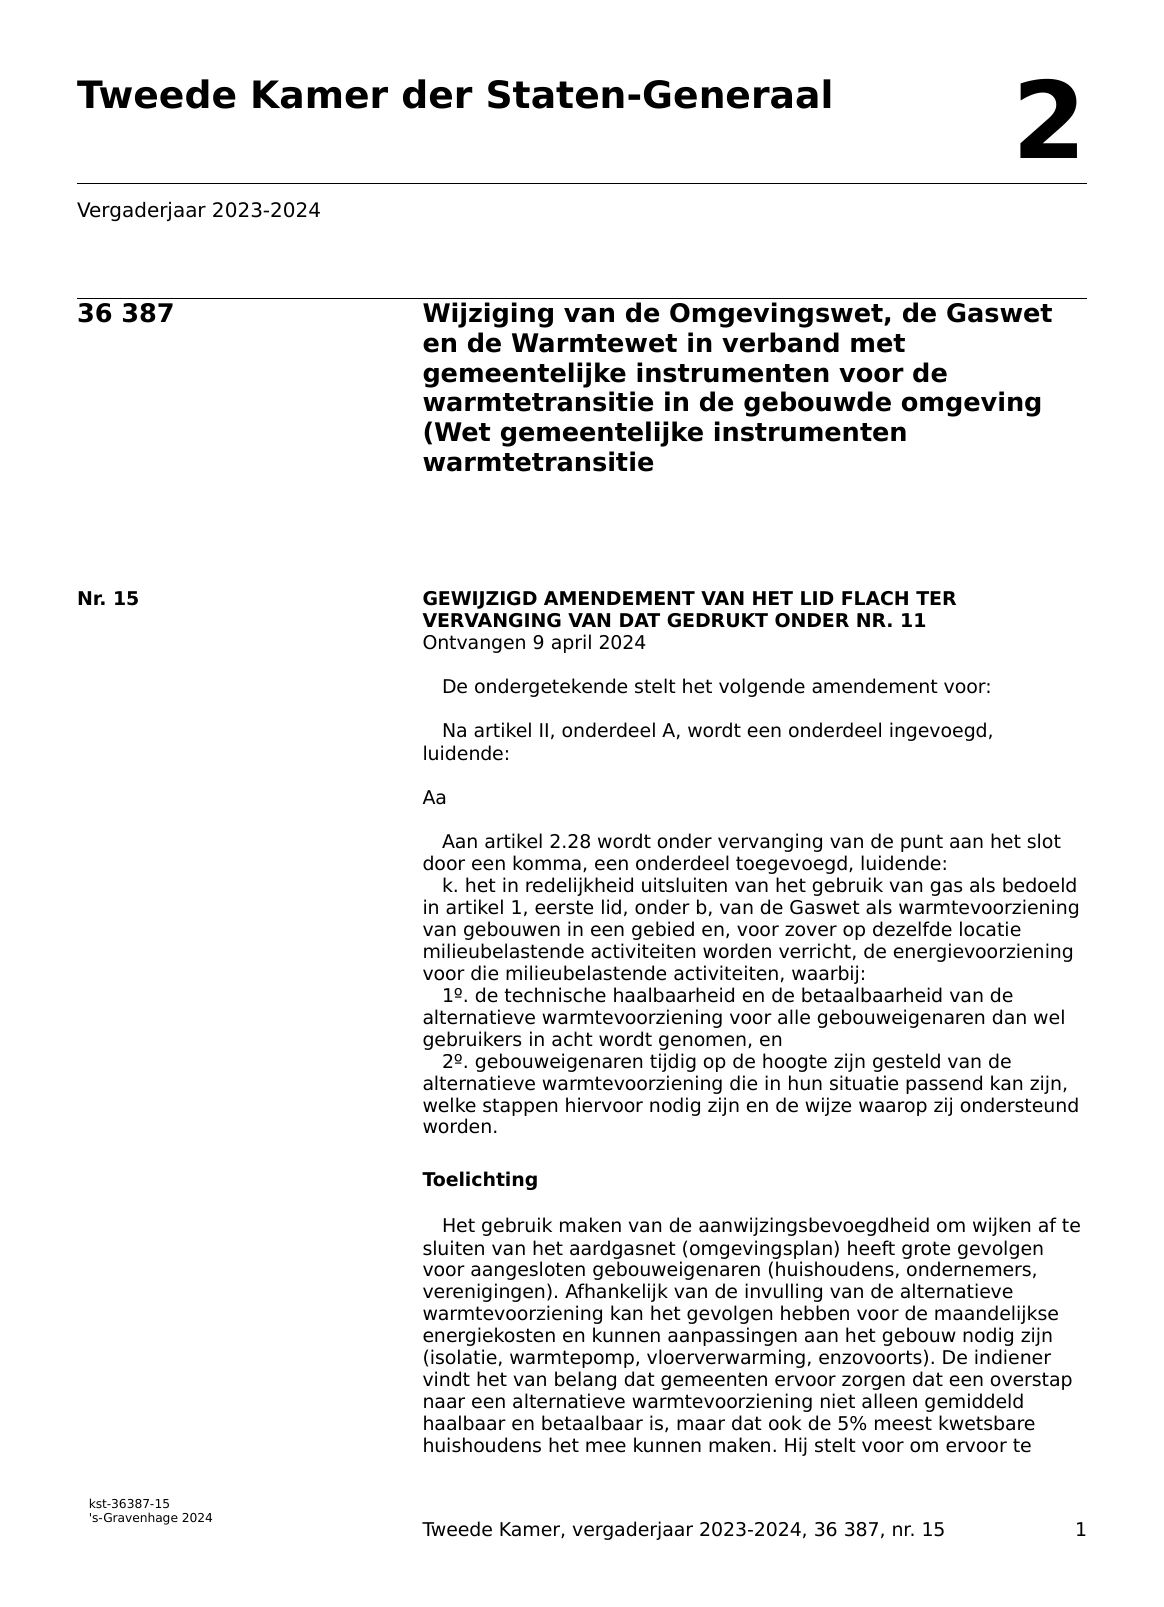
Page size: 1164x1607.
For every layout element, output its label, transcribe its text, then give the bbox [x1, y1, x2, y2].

text k. het in redelijkheid uitsluiten van het gebruik van gas als bedoeld in artikel 1, eerste lid, onder b, van de Gaswet als warmtevoorziening van gebouwen in een gebied en, voor zover op dezelfde locatie milieubelastende activiteiten worden verricht, de energievoorziening voor die milieubelastende activiteiten, waarbij: [422, 875, 1087, 984]
subtitle Nr. 15 GEWIJZIGD AMENDEMENT VAN HET LID FLACH TER VERVANGING VAN DAT GEDRUKT ONDER NR. 11 [77, 588, 1087, 632]
text Ontvangen 9 april 2024 [422, 632, 1087, 654]
text Het gebruik maken van de aanwijzingsbevoegdheid om wijken af te sluiten van het aardgasnet (omgevingsplan) heeft grote gevolgen voor aangesloten gebouweigenaren (huishoudens, ondernemers, verenigingen). Afhankelijk van de invulling van de alternatieve warmtevoorziening kan het gevolgen hebben voor de maandelijkse energiekosten en kunnen aanpassingen aan het gebouw nodig zijn (isolatie, warmtepomp, vloerverwarming, enzovoorts). De indiener vindt het van belang dat gemeenten ervoor zorgen dat een overstap naar een alternatieve warmtevoorziening niet alleen gemiddeld haalbaar en betaalbaar is, maar dat ook de 5% meest kwetsbare huishoudens het mee kunnen maken. Hij stelt voor om ervoor te [422, 1215, 1087, 1457]
subtitle Toelichting [422, 1168, 1087, 1190]
table_header 2 [886, 59, 1087, 183]
text De ondergetekende stelt het volgende amendement voor: [422, 676, 1087, 698]
text 2º. gebouweigenaren tijdig op de hoogte zijn gesteld van de alternatieve warmtevoorziening die in hun situatie passend kan zijn, welke stappen hiervoor nodig zijn en de wijze waarop zij ondersteund worden. [422, 1051, 1087, 1138]
text kst-36387-15 [88, 1497, 323, 1511]
text 's-Gravenhage 2024 [88, 1511, 323, 1525]
subtitle 36 387 Wijziging van de Omgevingswet, de Gaswet en de Warmtewet in verband met gemeentelijke instrumenten voor de warmtetransitie in de gebouwde omgeving (Wet gemeentelijke instrumenten warmtetransitie [77, 299, 1087, 477]
table_header Tweede Kamer der Staten-Generaal [77, 59, 886, 183]
text Aan artikel 2.28 wordt onder vervanging van de punt aan het slot door een komma, een onderdeel toegevoegd, luidende: [422, 831, 1087, 875]
text 1º. de technische haalbaarheid en de betaalbaarheid van de alternatieve warmtevoorziening voor alle gebouweigenaren dan wel gebruikers in acht wordt genomen, en [422, 984, 1087, 1051]
text Na artikel II, onderdeel A, wordt een onderdeel ingevoegd, luidende: [422, 720, 1087, 764]
text Aa [422, 787, 1087, 808]
table_cell Vergaderjaar 2023-2024 [77, 184, 1087, 298]
